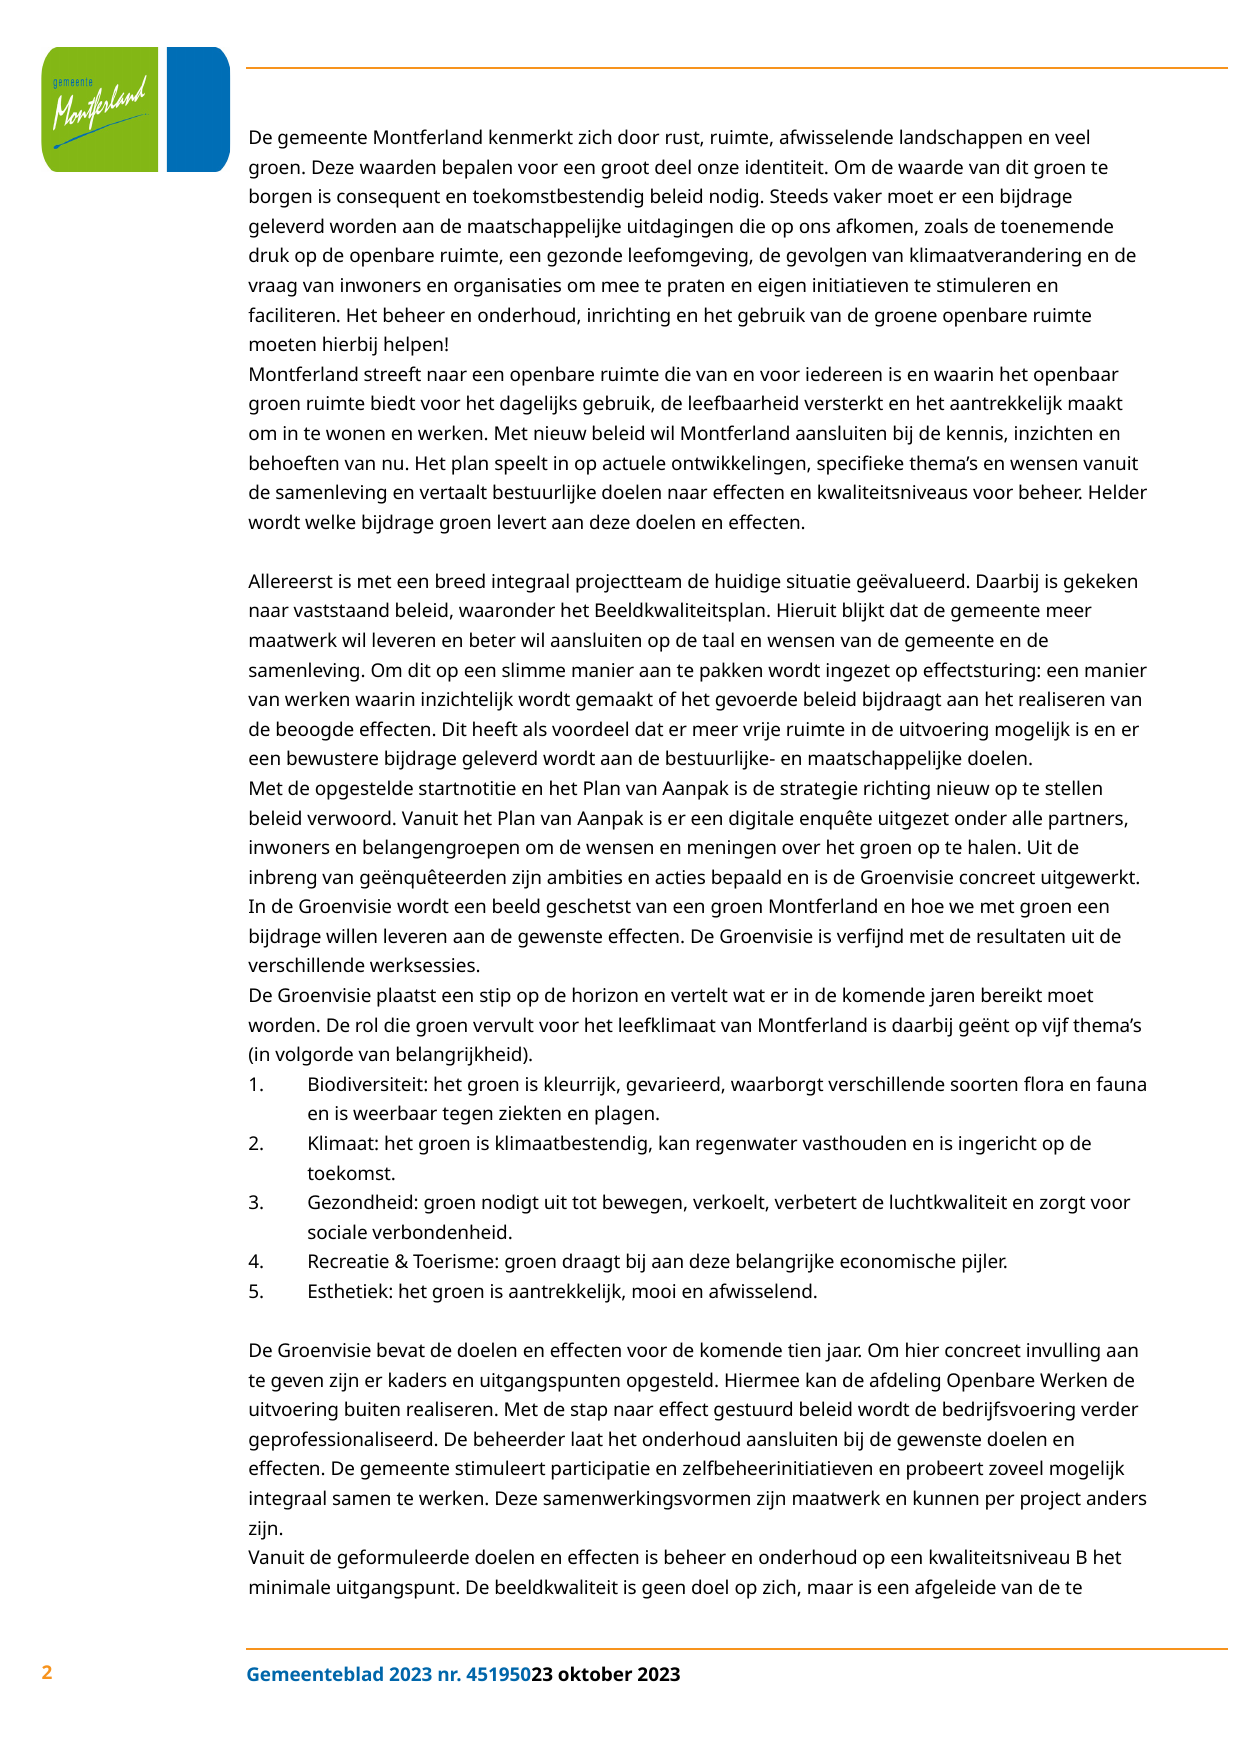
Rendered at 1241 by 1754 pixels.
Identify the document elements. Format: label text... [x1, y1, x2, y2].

text De Groenvisie bevat de doelen en effecten voor de komende tien jaar. Om hier concreet invulling aan te geven zijn er kaders en uitgangspunten opgesteld. Hiermee kan de afdeling Openbare Werken de uitvoering buiten realiseren. Met de stap naar effect gestuurd beleid wordt de bedrijfsvoering verder geprofessionaliseerd. De beheerder laat het onderhoud aansluiten bij de gewenste doelen en effecten. De gemeente stimuleert participatie en zelfbeheerinitiatieven en probeert zoveel mogelijk integraal samen te werken. Deze samenwerkingsvormen zijn maatwerk en kunnen per project anders zijn. [248, 1337, 1152, 1541]
text In de Groenvisie wordt een beeld geschetst van een groen Montferland en hoe we met groen een bijdrage willen leveren aan de gewenste effecten. De Groenvisie is verfijnd met de resultaten uit de verschillende werksessies. [248, 893, 1152, 978]
picture [41, 47, 231, 172]
text Allereerst is met een breed integraal projectteam de huidige situatie geëvalueerd. Daarbij is gekeken naar vaststaand beleid, waaronder het Beeldkwaliteitsplan. Hieruit blijkt dat de gemeente meer maatwerk wil leveren en beter wil aansluiten op de taal en wensen van de gemeente en de samenleving. Om dit op een slimme manier aan te pakken wordt ingezet op effectsturing: een manier van werken waarin inzichtelijk wordt gemaakt of het gevoerde beleid bijdraagt aan het realiseren van de beoogde effecten. Dit heeft als voordeel dat er meer vrije ruimte in de uitvoering mogelijk is en er een bewustere bijdrage geleverd wordt aan de bestuurlijke- en maatschappelijke doelen. [248, 568, 1152, 771]
list Esthetiek: het groen is aantrekkelijk, mooi en afwisselend. [248, 1278, 1152, 1304]
text De gemeente Montferland kenmerkt zich door rust, ruimte, afwisselende landschappen en veel groen. Deze waarden bepalen voor een groot deel onze identiteit. Om de waarde van dit groen te borgen is consequent en toekomstbestendig beleid nodig. Steeds vaker moet er een bijdrage geleverd worden aan de maatschappelijke uitdagingen die op ons afkomen, zoals de toenemende druk op de openbare ruimte, een gezonde leefomgeving, de gevolgen van klimaatverandering en de vraag van inwoners en organisaties om mee te praten en eigen initiatieven te stimuleren en faciliteren. Het beheer en onderhoud, inrichting en het gebruik van de groene openbare ruimte moeten hierbij helpen! [248, 124, 1152, 357]
list Gezondheid: groen nodigt uit tot bewegen, verkoelt, verbetert de luchtkwaliteit en zorgt voor sociale verbondenheid. [248, 1189, 1152, 1245]
text De Groenvisie plaatst een stip op de horizon en vertelt wat er in de komende jaren bereikt moet worden. De rol die groen vervult voor het leefklimaat van Montferland is daarbij geënt op vijf thema’s (in volgorde van belangrijkheid). [248, 982, 1152, 1067]
list Biodiversiteit: het groen is kleurrijk, gevarieerd, waarborgt verschillende soorten flora en fauna en is weerbaar tegen ziekten en plagen. [248, 1071, 1152, 1126]
text Montferland streeft naar een openbare ruimte die van en voor iedereen is en waarin het openbaar groen ruimte biedt voor het dagelijks gebruik, de leefbaarheid versterkt en het aantrekkelijk maakt om in te wonen en werken. Met nieuw beleid wil Montferland aansluiten bij de kennis, inzichten en behoeften van nu. Het plan speelt in op actuele ontwikkelingen, specifieke thema’s en wensen vanuit de samenleving en vertaalt bestuurlijke doelen naar effecten en kwaliteitsniveaus voor beheer. Helder wordt welke bijdrage groen levert aan deze doelen en effecten. [248, 361, 1152, 535]
text Vanuit de geformuleerde doelen en effecten is beheer en onderhoud op een kwaliteitsniveau B het minimale uitgangspunt. De beeldkwaliteit is geen doel op zich, maar is een afgeleide van de te [248, 1544, 1152, 1600]
text Met de opgestelde startnotitie en het Plan van Aanpak is de strategie richting nieuw op te stellen beleid verwoord. Vanuit het Plan van Aanpak is er een digitale enquête uitgezet onder alle partners, inwoners en belangengroepen om de wensen en meningen over het groen op te halen. Uit de inbreng van geënquêteerden zijn ambities en acties bepaald en is de Groenvisie concreet uitgewerkt. [248, 775, 1152, 890]
list Klimaat: het groen is klimaatbestendig, kan regenwater vasthouden en is ingericht op de toekomst. [248, 1130, 1152, 1186]
list Recreatie & Toerisme: groen draagt bij aan deze belangrijke economische pijler. [248, 1248, 1152, 1274]
